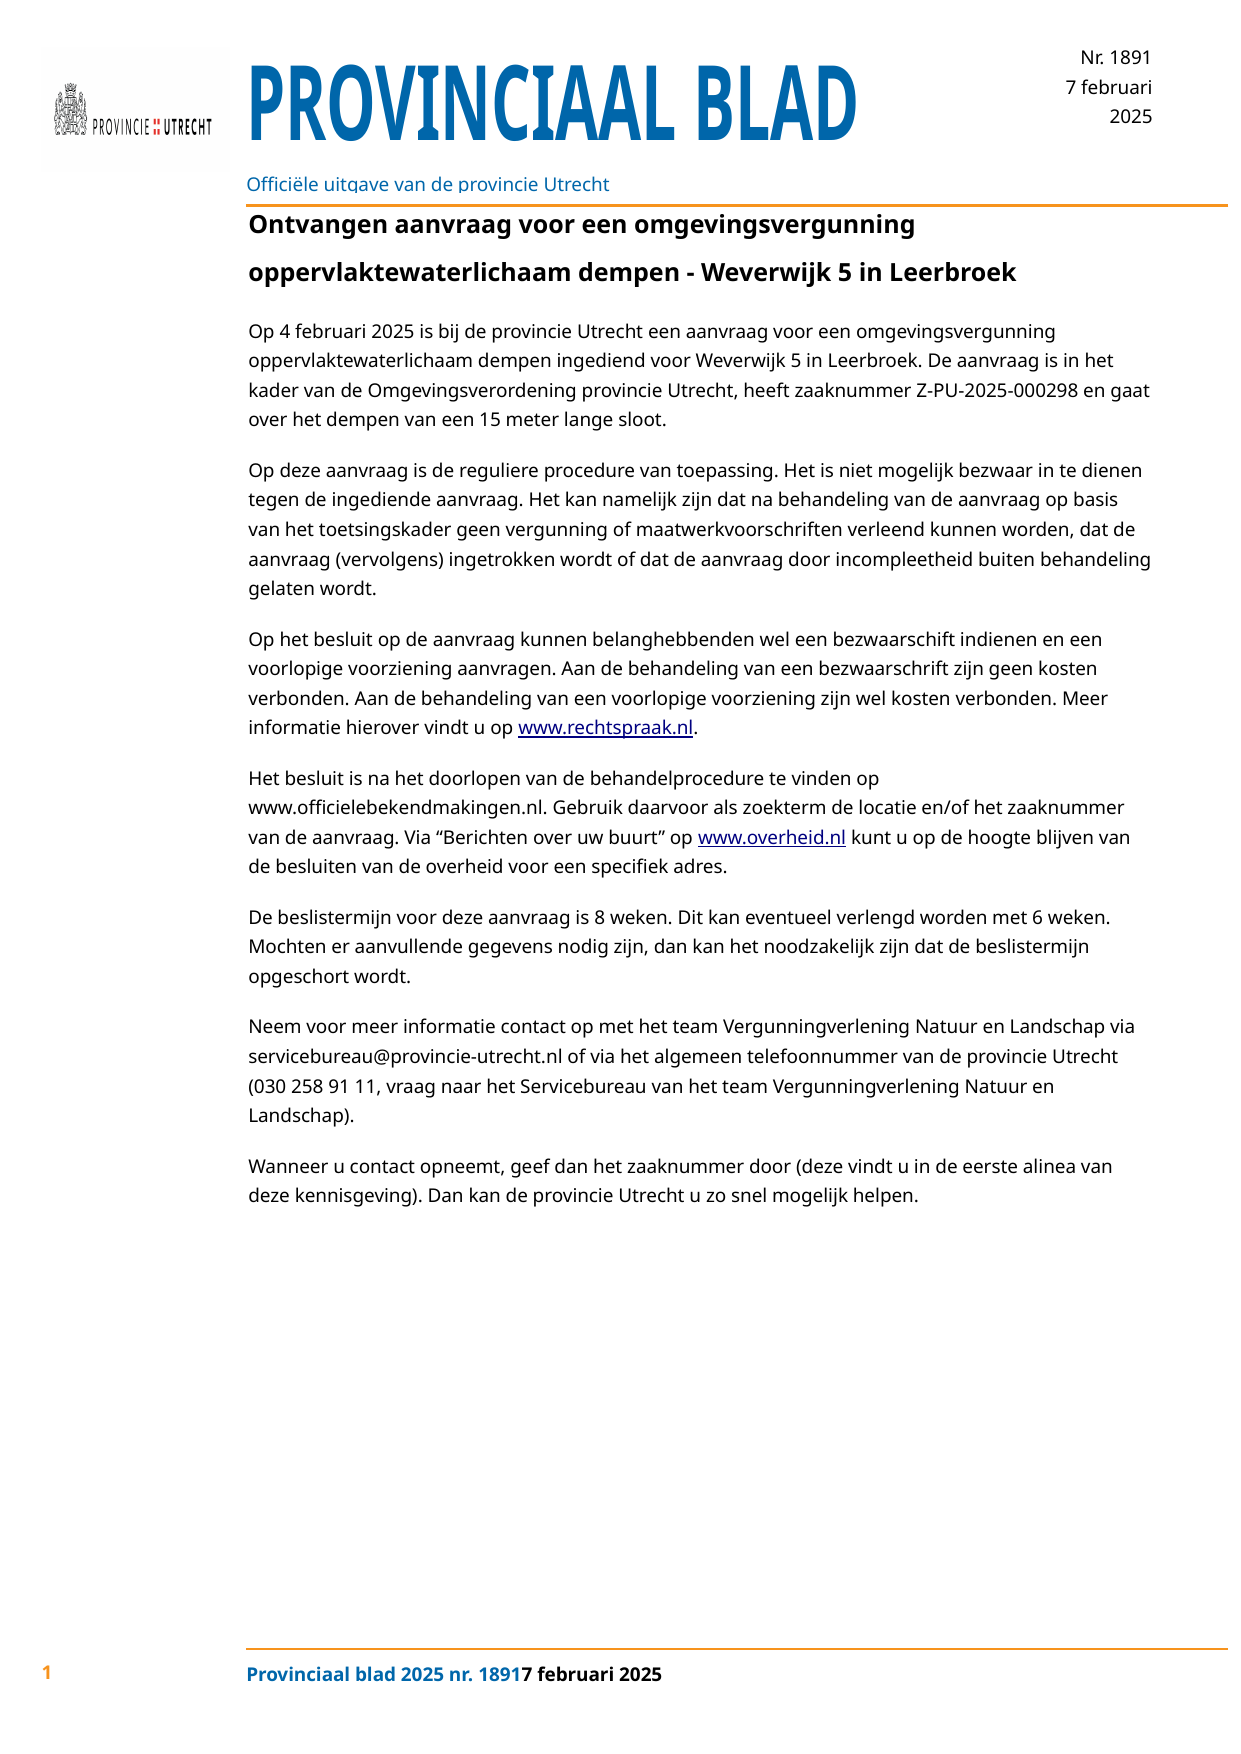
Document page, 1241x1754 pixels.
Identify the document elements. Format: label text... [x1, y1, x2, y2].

text Op het besluit op de aanvraag kunnen belanghebbenden wel een bezwaarschift indienen en een voorlopige voorziening aanvragen. Aan de behandeling van een bezwaarschrift zijn geen kosten verbonden. Aan de behandeling van een voorlopige voorziening zijn wel kosten verbonden. Meer informatie hierover vindt u op www.rechtspraak.nl. [248, 626, 1152, 740]
text Het besluit is na het doorlopen van de behandelprocedure te vinden op www.officielebekendmakingen.nl. Gebruik daarvoor als zoekterm de locatie en/of het zaaknummer van de aanvraag. Via “Berichten over uw buurt” op www.overheid.nl kunt u op de hoogte blijven van de besluiten van de overheid voor een specifiek adres. [248, 765, 1152, 879]
text Ontvangen aanvraag voor een omgevingsvergunning oppervlaktewaterlichaam dempen - Weverwijk 5 in Leerbroek [248, 207, 1152, 288]
text Neem voor meer informatie contact op met het team Vergunningverlening Natuur en Landschap via servicebureau@provincie-utrecht.nl of via het algemeen telefoonnummer van de provincie Utrecht (030 258 91 11, vraag naar het Servicebureau van het team Vergunningverlening Natuur en Landschap). [248, 1014, 1152, 1128]
text Op 4 februari 2025 is bij de provincie Utrecht een aanvraag voor een omgevingsvergunning oppervlaktewaterlichaam dempen ingediend voor Weverwijk 5 in Leerbroek. De aanvraag is in het kader van de Omgevingsverordening provincie Utrecht, heeft zaaknummer Z-PU-2025-000298 en gaat over het dempen van een 15 meter lange sloot. [248, 318, 1152, 432]
text Wanneer u contact opneemt, geef dan het zaaknummer door (deze vindt u in de eerste alinea van deze kennisgeving). Dan kan de provincie Utrecht u zo snel mogelijk helpen. [248, 1153, 1152, 1208]
picture [41, 47, 231, 172]
text Op deze aanvraag is de reguliere procedure van toepassing. Het is niet mogelijk bezwaar in te dienen tegen de ingediende aanvraag. Het kan namelijk zijn dat na behandeling van de aanvraag op basis van het toetsingskader geen vergunning of maatwerkvoorschriften verleend kunnen worden, dat de aanvraag (vervolgens) ingetrokken wordt of dat de aanvraag door incompleetheid buiten behandeling gelaten wordt. [248, 457, 1152, 601]
text De beslistermijn voor deze aanvraag is 8 weken. Dit kan eventueel verlengd worden met 6 weken. Mochten er aanvullende gegevens nodig zijn, dan kan het noodzakelijk zijn dat de beslistermijn opgeschort wordt. [248, 904, 1152, 989]
